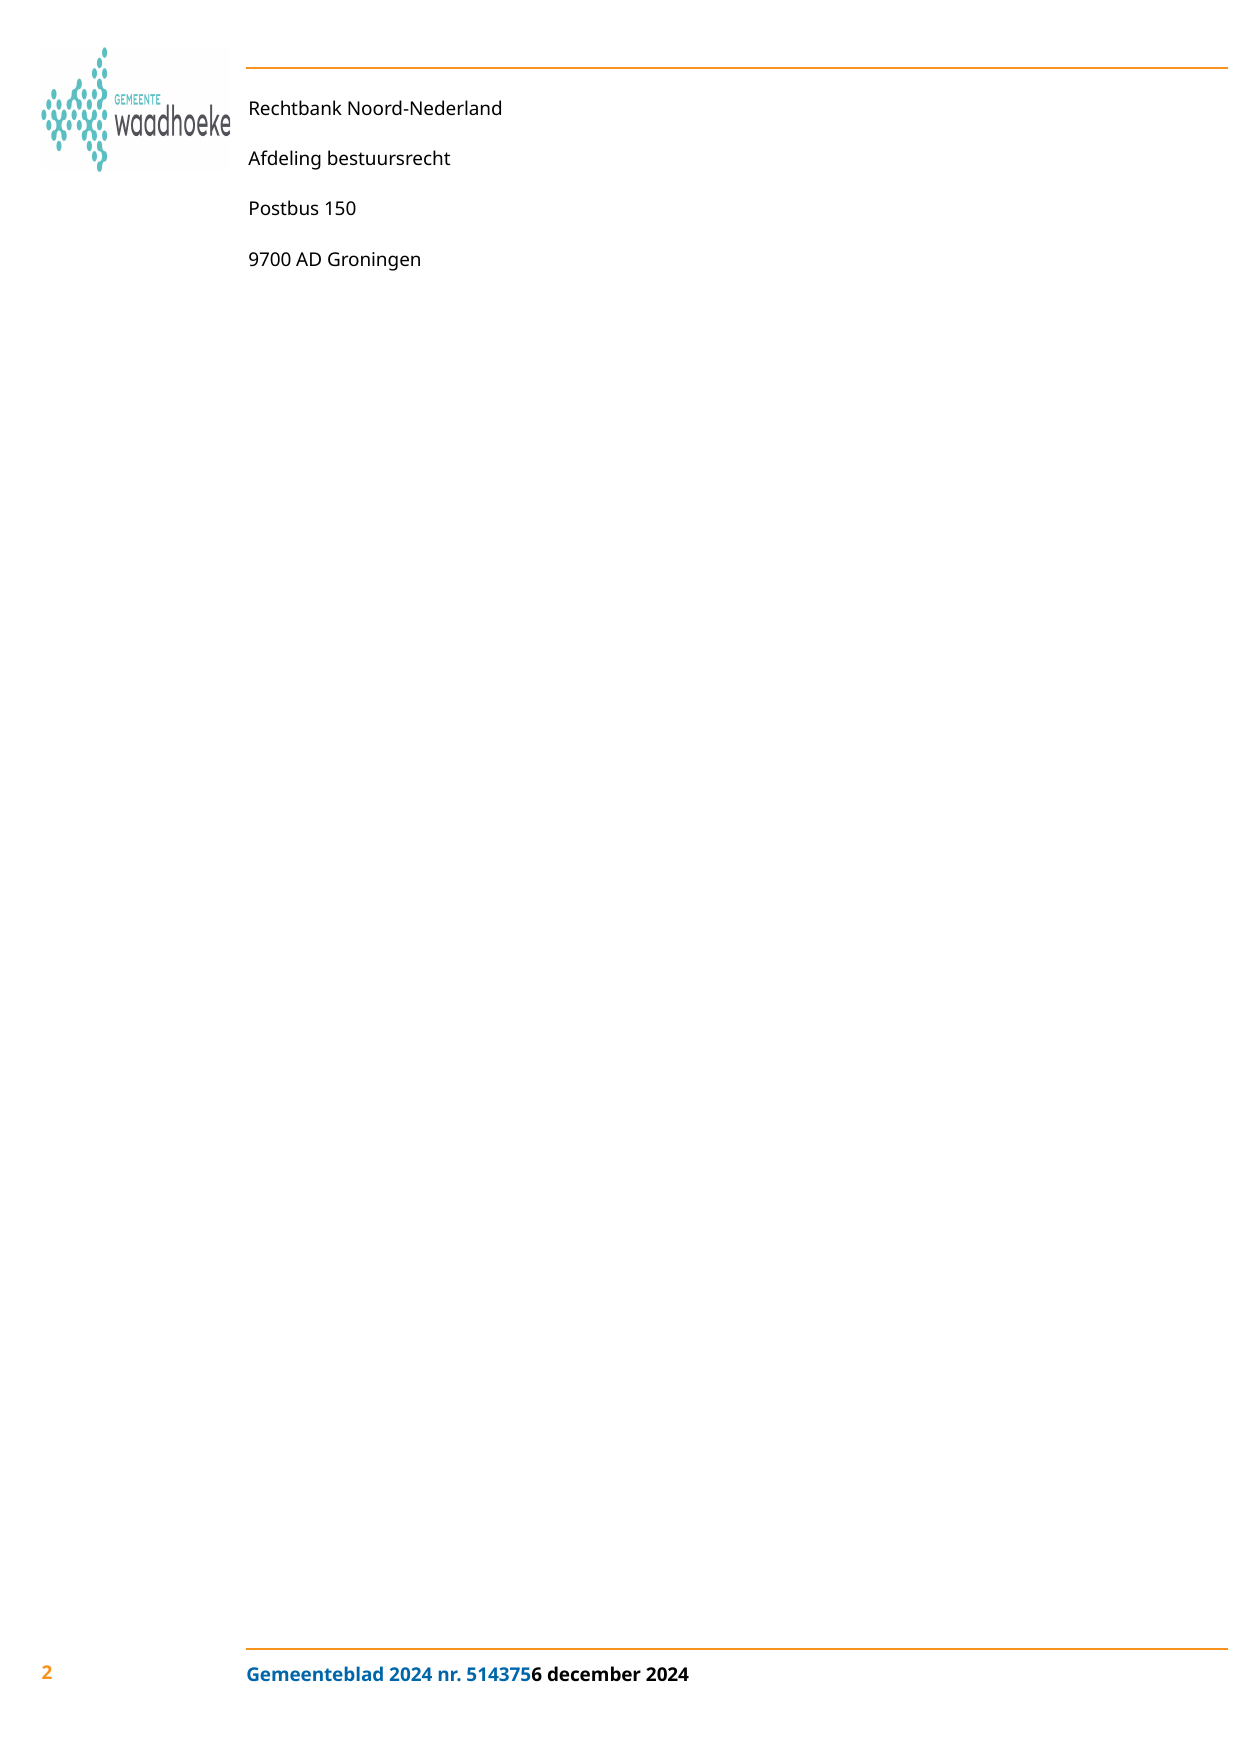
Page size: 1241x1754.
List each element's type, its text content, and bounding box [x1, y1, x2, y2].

text Afdeling bestuursrecht [248, 145, 1152, 171]
picture [41, 47, 231, 172]
text 9700 AD Groningen [248, 246, 1152, 272]
text Postbus 150 [248, 196, 1152, 221]
text Rechtbank Noord-Nederland [248, 95, 1152, 121]
